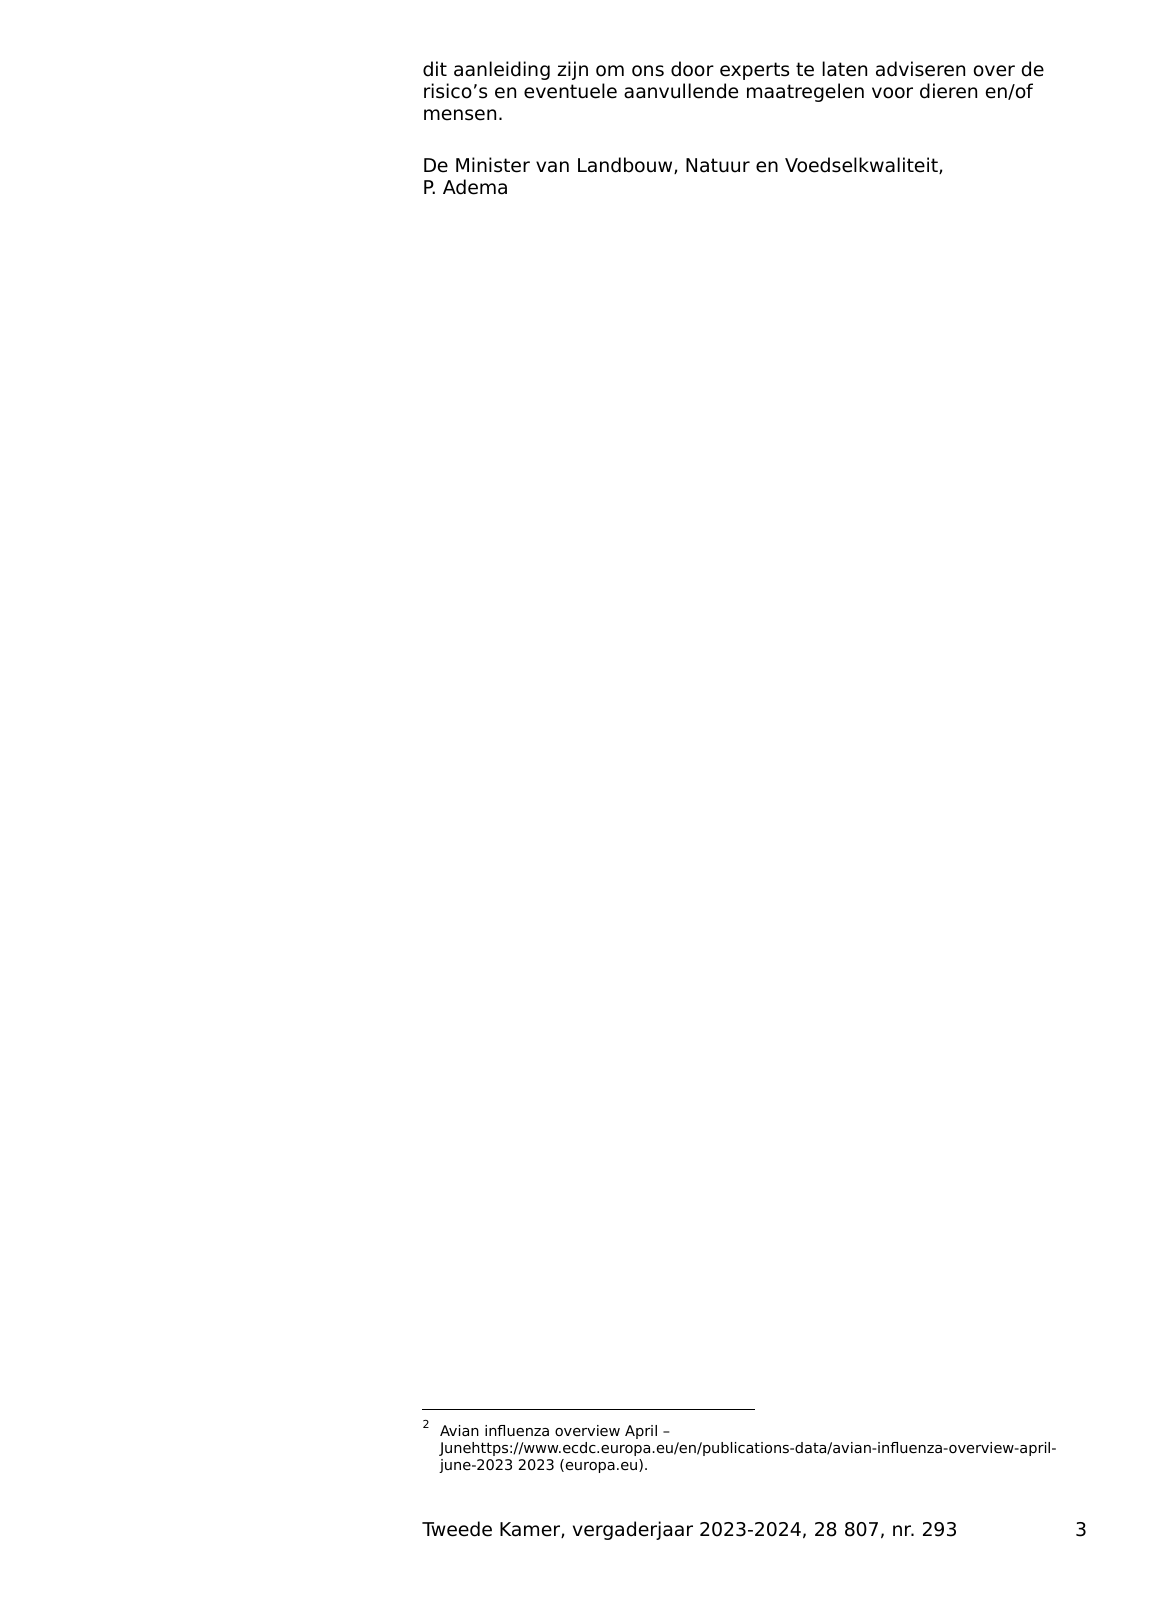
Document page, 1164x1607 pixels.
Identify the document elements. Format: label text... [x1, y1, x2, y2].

text Avian influenza overview April – Junehttps://www.ecdc.europa.eu/en/publications-data/avian-influenza-overview-april-june-2023 2023 (europa.eu). [422, 1418, 1087, 1474]
text De Minister van Landbouw, Natuur en Voedselkwaliteit, P. Adema [422, 155, 1087, 199]
text dit aanleiding zijn om ons door experts te laten adviseren over de risico’s en eventuele aanvullende maatregelen voor dieren en/of mensen. [422, 59, 1087, 125]
